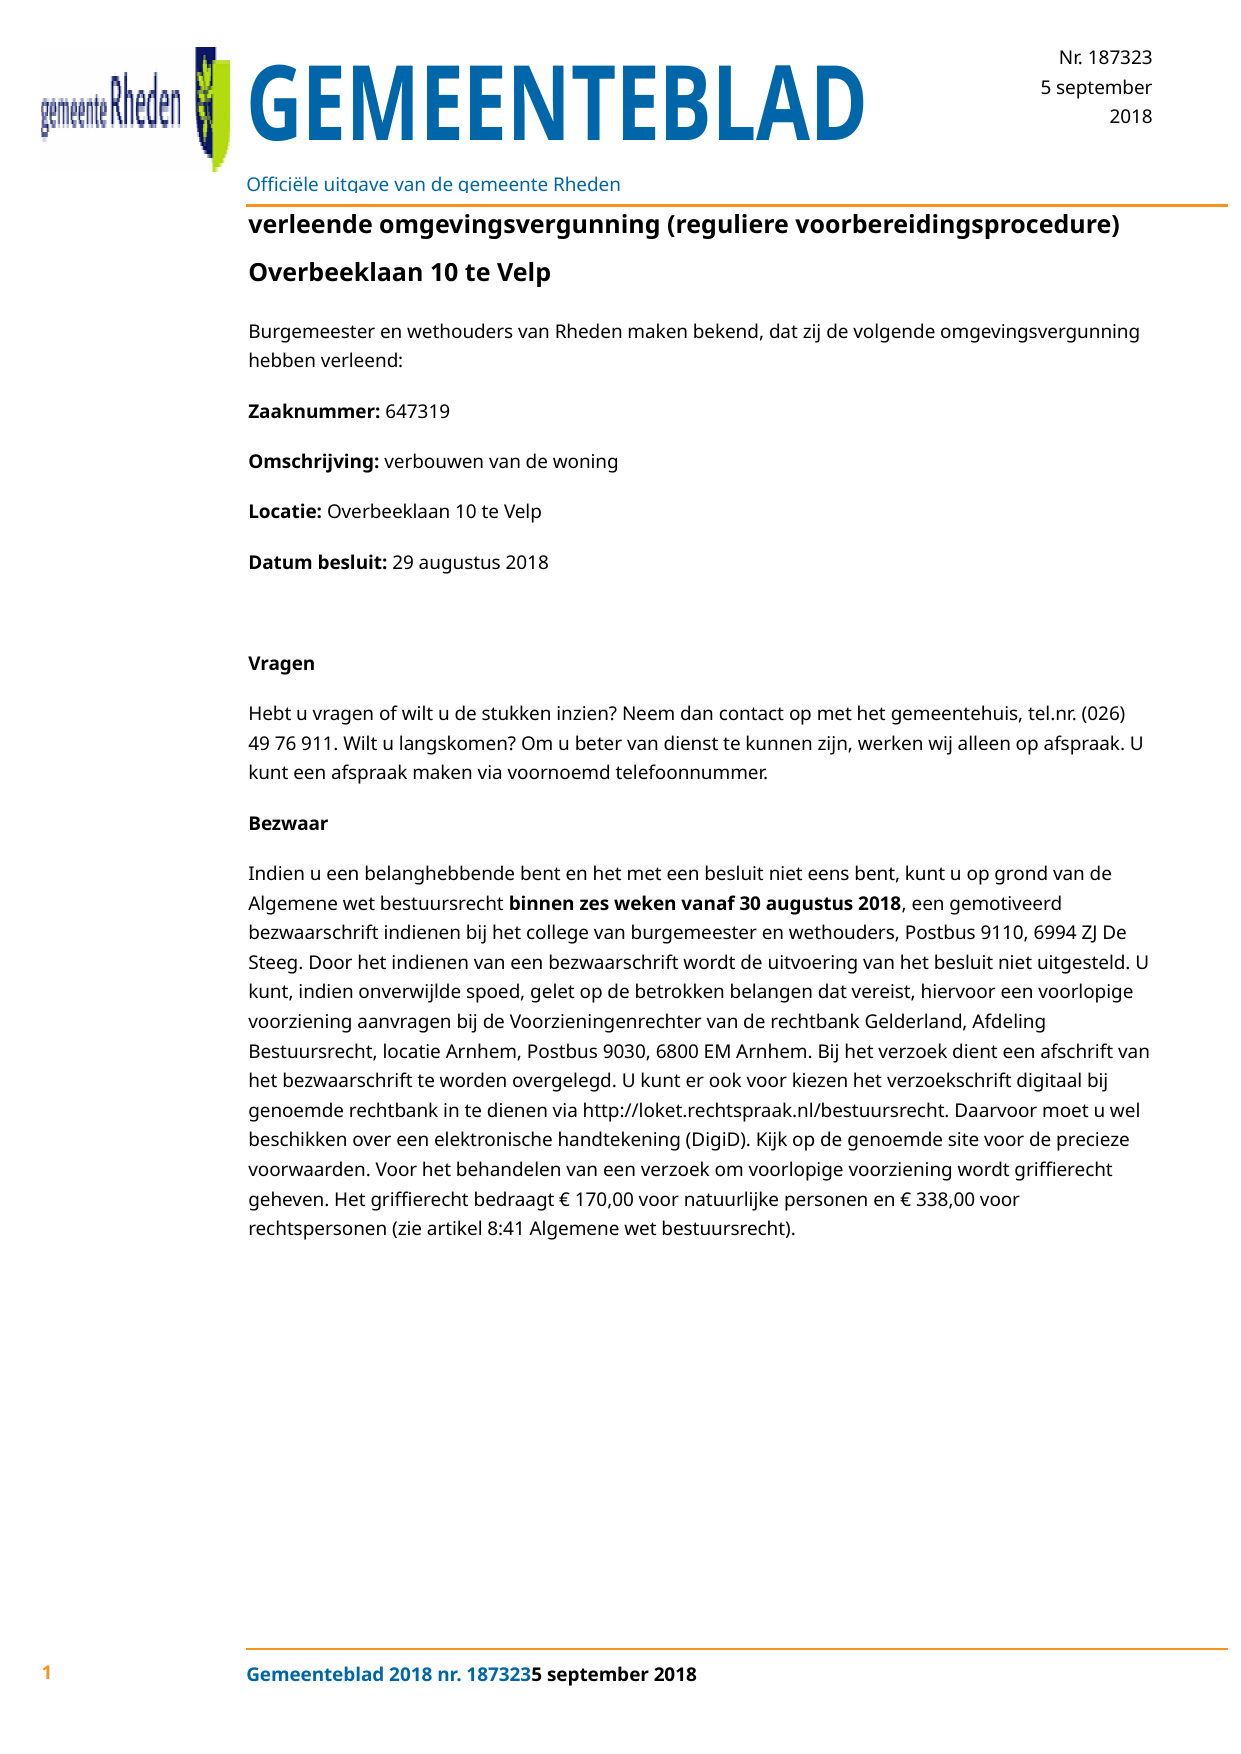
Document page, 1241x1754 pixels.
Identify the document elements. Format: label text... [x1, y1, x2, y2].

text verleende omgevingsvergunning (reguliere voorbereidingsprocedure) Overbeeklaan 10 te Velp [248, 207, 1152, 288]
text Bezwaar [248, 810, 1152, 836]
text Locatie: Overbeeklaan 10 te Velp [248, 499, 1152, 524]
text Burgemeester en wethouders van Rheden maken bekend, dat zij de volgende omgevingsvergunning hebben verleend: [248, 318, 1152, 373]
text Zaaknummer: 647319 [248, 398, 1152, 424]
text Datum besluit: 29 augustus 2018 [248, 549, 1152, 575]
text Hebt u vragen of wilt u de stukken inzien? Neem dan contact op met het gemeentehuis, tel.nr. (026) 49 76 911. Wilt u langskomen? Om u beter van dienst te kunnen zijn, werken wij alleen op afspraak. U kunt een afspraak maken via voornoemd telefoonnummer. [248, 700, 1152, 785]
text Vragen [248, 650, 1152, 676]
picture [41, 47, 231, 172]
text Omschrijving: verbouwen van de woning [248, 448, 1152, 474]
text Indien u een belanghebbende bent en het met een besluit niet eens bent, kunt u op grond van de Algemene wet bestuursrecht binnen zes weken vanaf 30 augustus 2018, een gemotiveerd bezwaarschrift indienen bij het college van burgemeester en wethouders, Postbus 9110, 6994 ZJ De Steeg. Door het indienen van een bezwaarschrift wordt de uitvoering van het besluit niet uitgesteld. U kunt, indien onverwijlde spoed, gelet op de betrokken belangen dat vereist, hiervoor een voorlopige voorziening aanvragen bij de Voorzieningenrechter van de rechtbank Gelderland, Afdeling Bestuursrecht, locatie Arnhem, Postbus 9030, 6800 EM Arnhem. Bij het verzoek dient een afschrift van het bezwaarschrift te worden overgelegd. U kunt er ook voor kiezen het verzoekschrift digitaal bij genoemde rechtbank in te dienen via http://loket.rechtspraak.nl/bestuursrecht. Daarvoor moet u wel beschikken over een elektronische handtekening (DigiD). Kijk op de genoemde site voor de precieze voorwaarden. Voor het behandelen van een verzoek om voorlopige voorziening wordt griffierecht geheven. Het griffierecht bedraagt € 170,00 voor natuurlijke personen en € 338,00 voor rechtspersonen (zie artikel 8:41 Algemene wet bestuursrecht). [248, 860, 1152, 1241]
